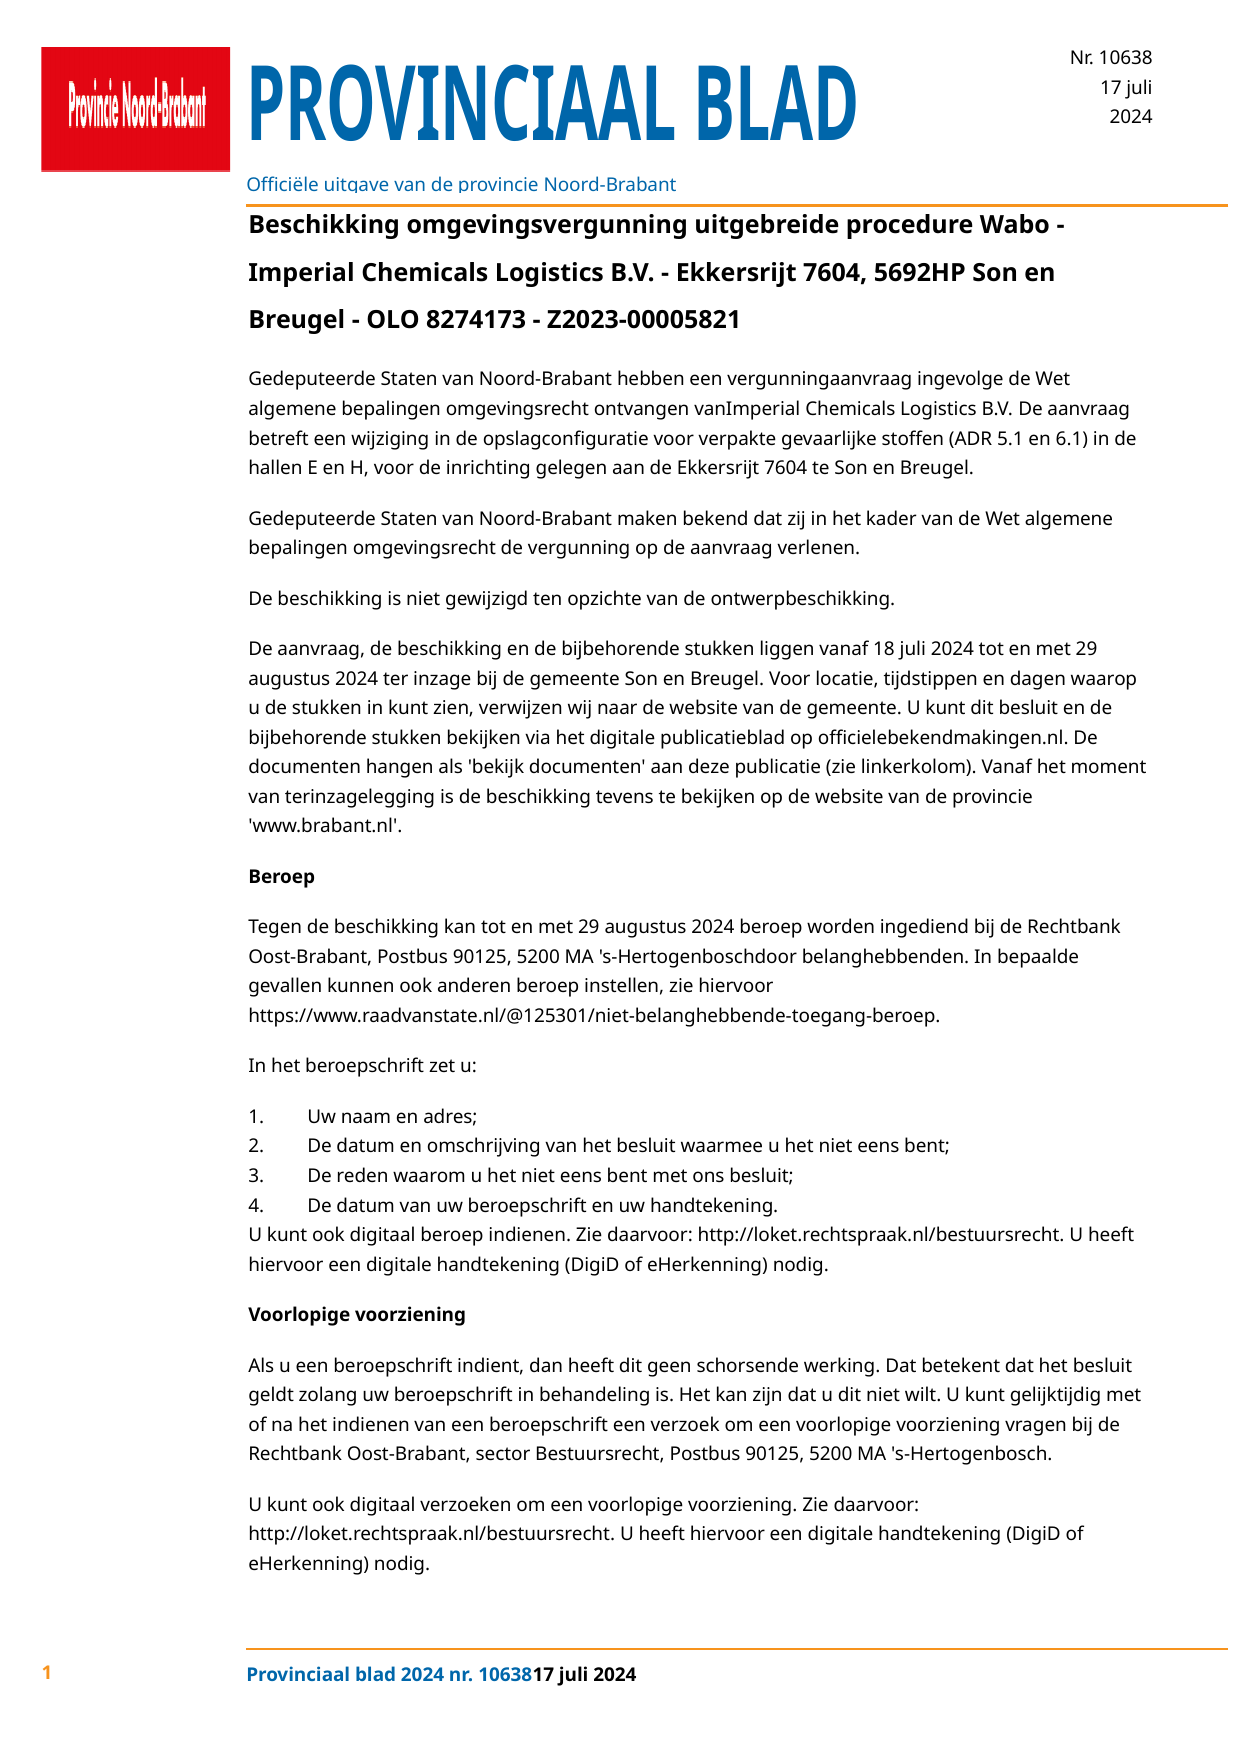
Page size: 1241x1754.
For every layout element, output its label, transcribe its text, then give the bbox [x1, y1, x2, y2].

list Uw naam en adres; [248, 1103, 1152, 1129]
text Beroep [248, 863, 1152, 889]
text De beschikking is niet gewijzigd ten opzichte van de ontwerpbeschikking. [248, 585, 1152, 610]
text Als u een beroepschrift indient, dan heeft dit geen schorsende werking. Dat betekent dat het besluit geldt zolang uw beroepschrift in behandeling is. Het kan zijn dat u dit niet wilt. U kunt gelijktijdig met of na het indienen van een beroepschrift een verzoek om een voorlopige voorziening vragen bij de Rechtbank Oost-Brabant, sector Bestuursrecht, Postbus 90125, 5200 MA 's‑Hertogenbosch. [248, 1352, 1152, 1466]
text Beschikking omgevingsvergunning uitgebreide procedure Wabo - Imperial Chemicals Logistics B.V. - Ekkersrijt 7604, 5692HP Son en Breugel - OLO 8274173 - Z2023-00005821 [248, 207, 1152, 336]
list De datum en omschrijving van het besluit waarmee u het niet eens bent; [248, 1133, 1152, 1158]
list De datum van uw beroepschrift en uw handtekening. [248, 1192, 1152, 1217]
text In het beroepschrift zet u: [248, 1053, 1152, 1078]
list De reden waarom u het niet eens bent met ons besluit; [248, 1162, 1152, 1188]
text U kunt ook digitaal beroep indienen. Zie daarvoor: http://loket.rechtspraak.nl/bestuursrecht. U heeft hiervoor een digitale handtekening (DigiD of eHerkenning) nodig. [248, 1221, 1152, 1277]
picture [41, 47, 231, 172]
text Gedeputeerde Staten van Noord-Brabant hebben een vergunningaanvraag ingevolge de Wet algemene bepalingen omgevingsrecht ontvangen vanImperial Chemicals Logistics B.V. De aanvraag betreft een wijziging in de opslagconfiguratie voor verpakte gevaarlijke stoffen (ADR 5.1 en 6.1) in de hallen E en H, voor de inrichting gelegen aan de Ekkersrijt 7604 te Son en Breugel. [248, 366, 1152, 480]
text Voorlopige voorziening [248, 1301, 1152, 1327]
text Tegen de beschikking kan tot en met 29 augustus 2024 beroep worden ingediend bij de Rechtbank Oost-Brabant, Postbus 90125, 5200 MA 's-Hertogenboschdoor belanghebbenden. In bepaalde gevallen kunnen ook anderen beroep instellen, zie hiervoor https://www.raadvanstate.nl/@125301/niet-belanghebbende-toegang-beroep. [248, 913, 1152, 1028]
text U kunt ook digitaal verzoeken om een voorlopige voorziening. Zie daarvoor: http://loket.rechtspraak.nl/bestuursrecht. U heeft hiervoor een digitale handtekening (DigiD of eHerkenning) nodig. [248, 1491, 1152, 1576]
text De aanvraag, de beschikking en de bijbehorende stukken liggen vanaf 18 juli 2024 tot en met 29 augustus 2024 ter inzage bij de gemeente Son en Breugel. Voor locatie, tijdstippen en dagen waarop u de stukken in kunt zien, verwijzen wij naar de website van de gemeente. U kunt dit besluit en de bijbehorende stukken bekijken via het digitale publicatieblad op officielebekendmakingen.nl. De documenten hangen als 'bekijk documenten' aan deze publicatie (zie linkerkolom). Vanaf het moment van terinzagelegging is de beschikking tevens te bekijken op de website van de provincie 'www.brabant.nl'. [248, 635, 1152, 838]
text Gedeputeerde Staten van Noord-Brabant maken bekend dat zij in het kader van de Wet algemene bepalingen omgevingsrecht de vergunning op de aanvraag verlenen. [248, 505, 1152, 560]
